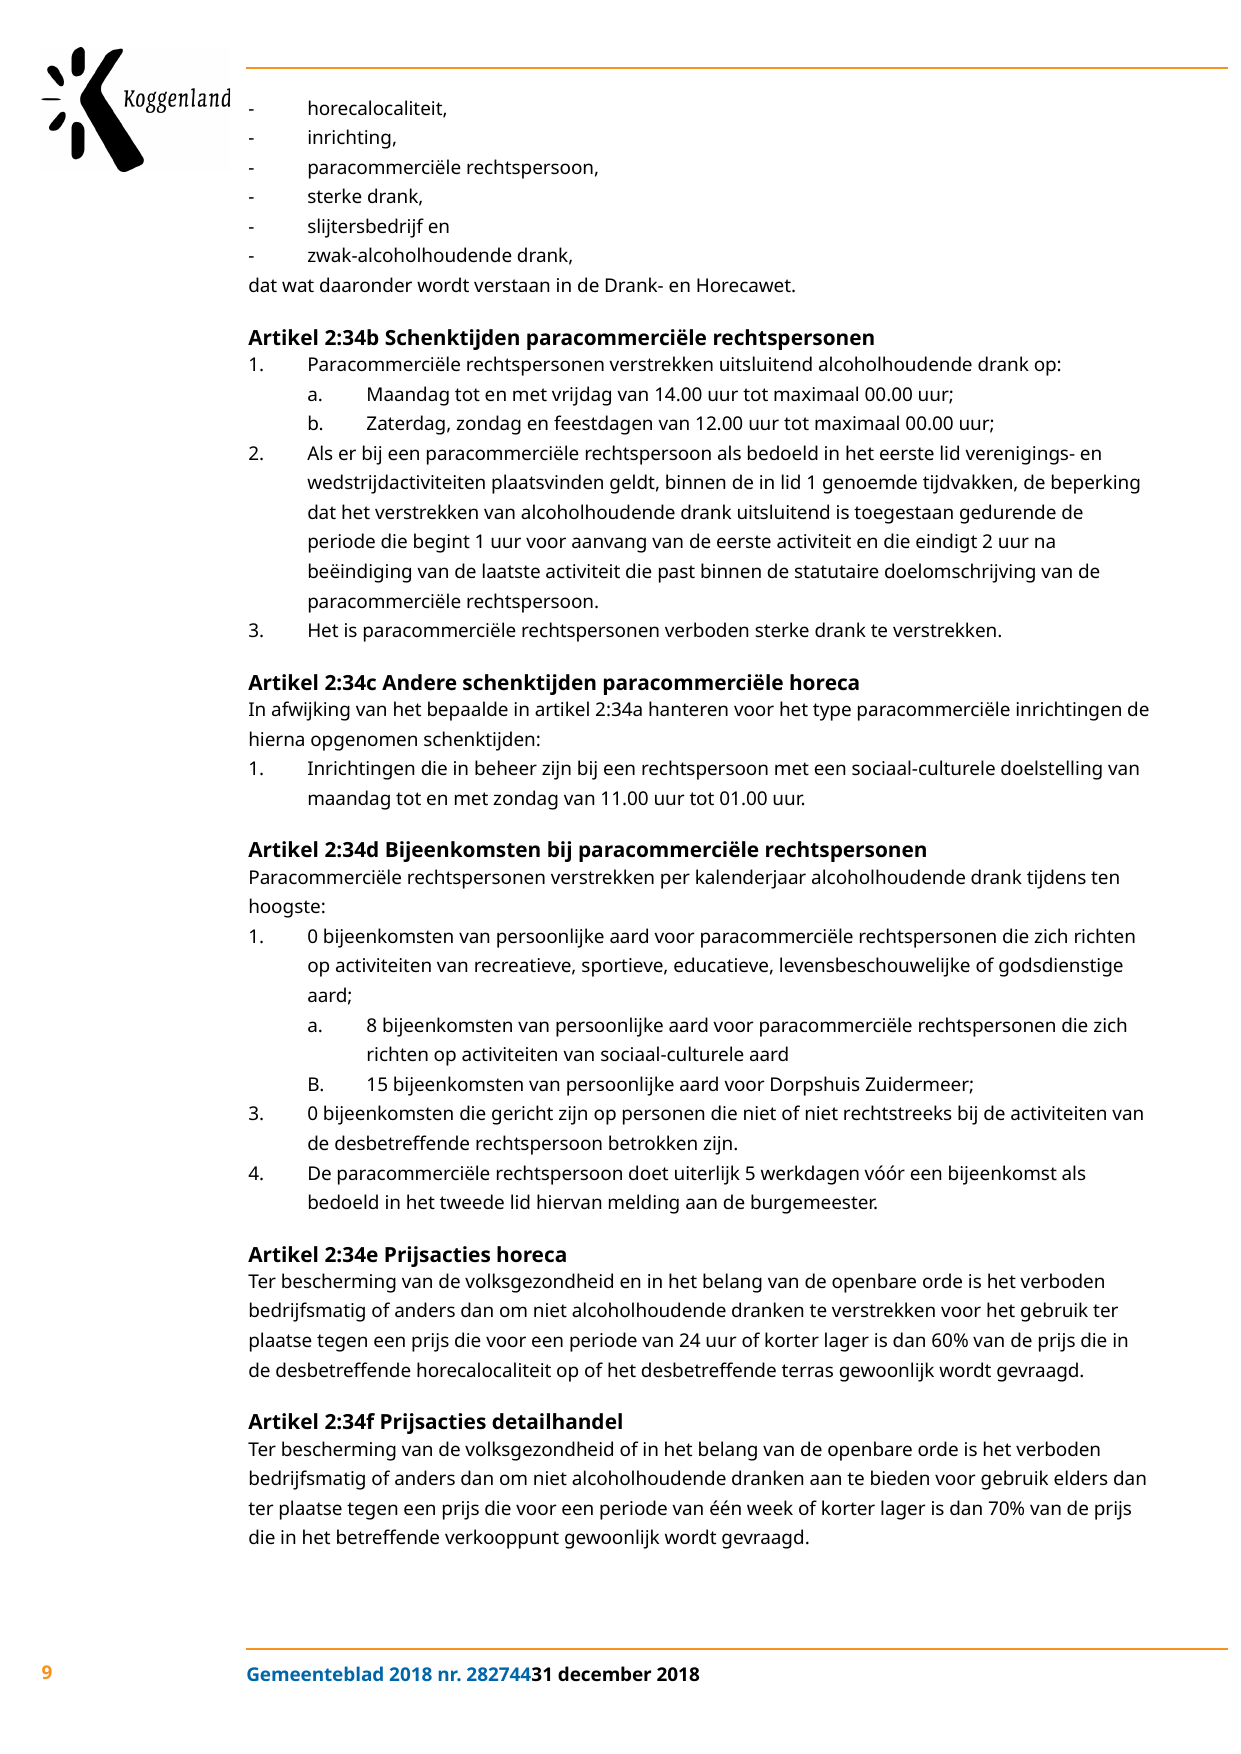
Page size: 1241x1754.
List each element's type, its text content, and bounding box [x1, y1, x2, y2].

list Inrichtingen die in beheer zijn bij een rechtspersoon met een sociaal-culturele doelstelling van maandag tot en met zondag van 11.00 uur tot 01.00 uur. [248, 755, 1152, 811]
list 8 bijeenkomsten van persoonlijke aard voor paracommerciële rechtspersonen die zich richten op activiteiten van sociaal-culturele aard [307, 1012, 1152, 1067]
text dat wat daaronder wordt verstaan in de Drank- en Horecawet. [248, 272, 1152, 298]
list 0 bijeenkomsten die gericht zijn op personen die niet of niet rechtstreeks bij de activiteiten van de desbetreffende rechtspersoon betrokken zijn. [248, 1101, 1152, 1156]
text Artikel 2:34b Schenktijden paracommerciële rechtspersonen [248, 323, 1152, 351]
list Het is paracommerciële rechtspersonen verboden sterke drank te verstrekken. [248, 617, 1152, 643]
text In afwijking van het bepaalde in artikel 2:34a hanteren voor het type paracommerciële inrichtingen de hierna opgenomen schenktijden: [248, 696, 1152, 752]
list sterke drank, [248, 183, 1152, 209]
list slijtersbedrijf en [248, 213, 1152, 239]
list paracommerciële rechtspersoon, [248, 154, 1152, 180]
list Zaterdag, zondag en feestdagen van 12.00 uur tot maximaal 00.00 uur; [307, 410, 1152, 436]
text Artikel 2:34d Bijeenkomsten bij paracommerciële rechtspersonen [248, 835, 1152, 864]
text Artikel 2:34f Prijsacties detailhandel [248, 1407, 1152, 1436]
list inrichting, [248, 124, 1152, 150]
list zwak-alcoholhoudende drank, [248, 243, 1152, 268]
text Paracommerciële rechtspersonen verstrekken per kalenderjaar alcoholhoudende drank tijdens ten hoogste: [248, 864, 1152, 919]
text Ter bescherming van de volksgezondheid en in het belang van de openbare orde is het verboden bedrijfsmatig of anders dan om niet alcoholhoudende dranken te verstrekken voor het gebruik ter plaatse tegen een prijs die voor een periode van 24 uur of korter lager is dan 60% van de prijs die in de desbetreffende horecalocaliteit op of het desbetreffende terras gewoonlijk wordt gevraagd. [248, 1268, 1152, 1383]
list 0 bijeenkomsten van persoonlijke aard voor paracommerciële rechtspersonen die zich richten op activiteiten van recreatieve, sportieve, educatieve, levensbeschouwelijke of godsdienstige aard; [248, 923, 1152, 1008]
text Artikel 2:34e Prijsacties horeca [248, 1240, 1152, 1268]
text Artikel 2:34c Andere schenktijden paracommerciële horeca [248, 668, 1152, 696]
list horecalocaliteit, [248, 95, 1152, 121]
picture [41, 47, 231, 172]
list Als er bij een paracommerciële rechtspersoon als bedoeld in het eerste lid verenigings- en wedstrijdactiviteiten plaatsvinden geldt, binnen de in lid 1 genoemde tijdvakken, de beperking dat het verstrekken van alcoholhoudende drank uitsluitend is toegestaan gedurende de periode die begint 1 uur voor aanvang van de eerste activiteit en die eindigt 2 uur na beëindiging van de laatste activiteit die past binnen de statutaire doelomschrijving van de paracommerciële rechtspersoon. [248, 440, 1152, 613]
text Ter bescherming van de volksgezondheid of in het belang van de openbare orde is het verboden bedrijfsmatig of anders dan om niet alcoholhoudende dranken aan te bieden voor gebruik elders dan ter plaatse tegen een prijs die voor een periode van één week of korter lager is dan 70% van de prijs die in het betreffende verkooppunt gewoonlijk wordt gevraagd. [248, 1436, 1152, 1550]
list Maandag tot en met vrijdag van 14.00 uur tot maximaal 00.00 uur; [307, 381, 1152, 406]
list De paracommerciële rechtspersoon doet uiterlijk 5 werkdagen vóór een bijeenkomst als bedoeld in het tweede lid hiervan melding aan de burgemeester. [248, 1160, 1152, 1215]
list 15 bijeenkomsten van persoonlijke aard voor Dorpshuis Zuidermeer; [307, 1071, 1152, 1097]
list Paracommerciële rechtspersonen verstrekken uitsluitend alcoholhoudende drank op: [248, 351, 1152, 377]
